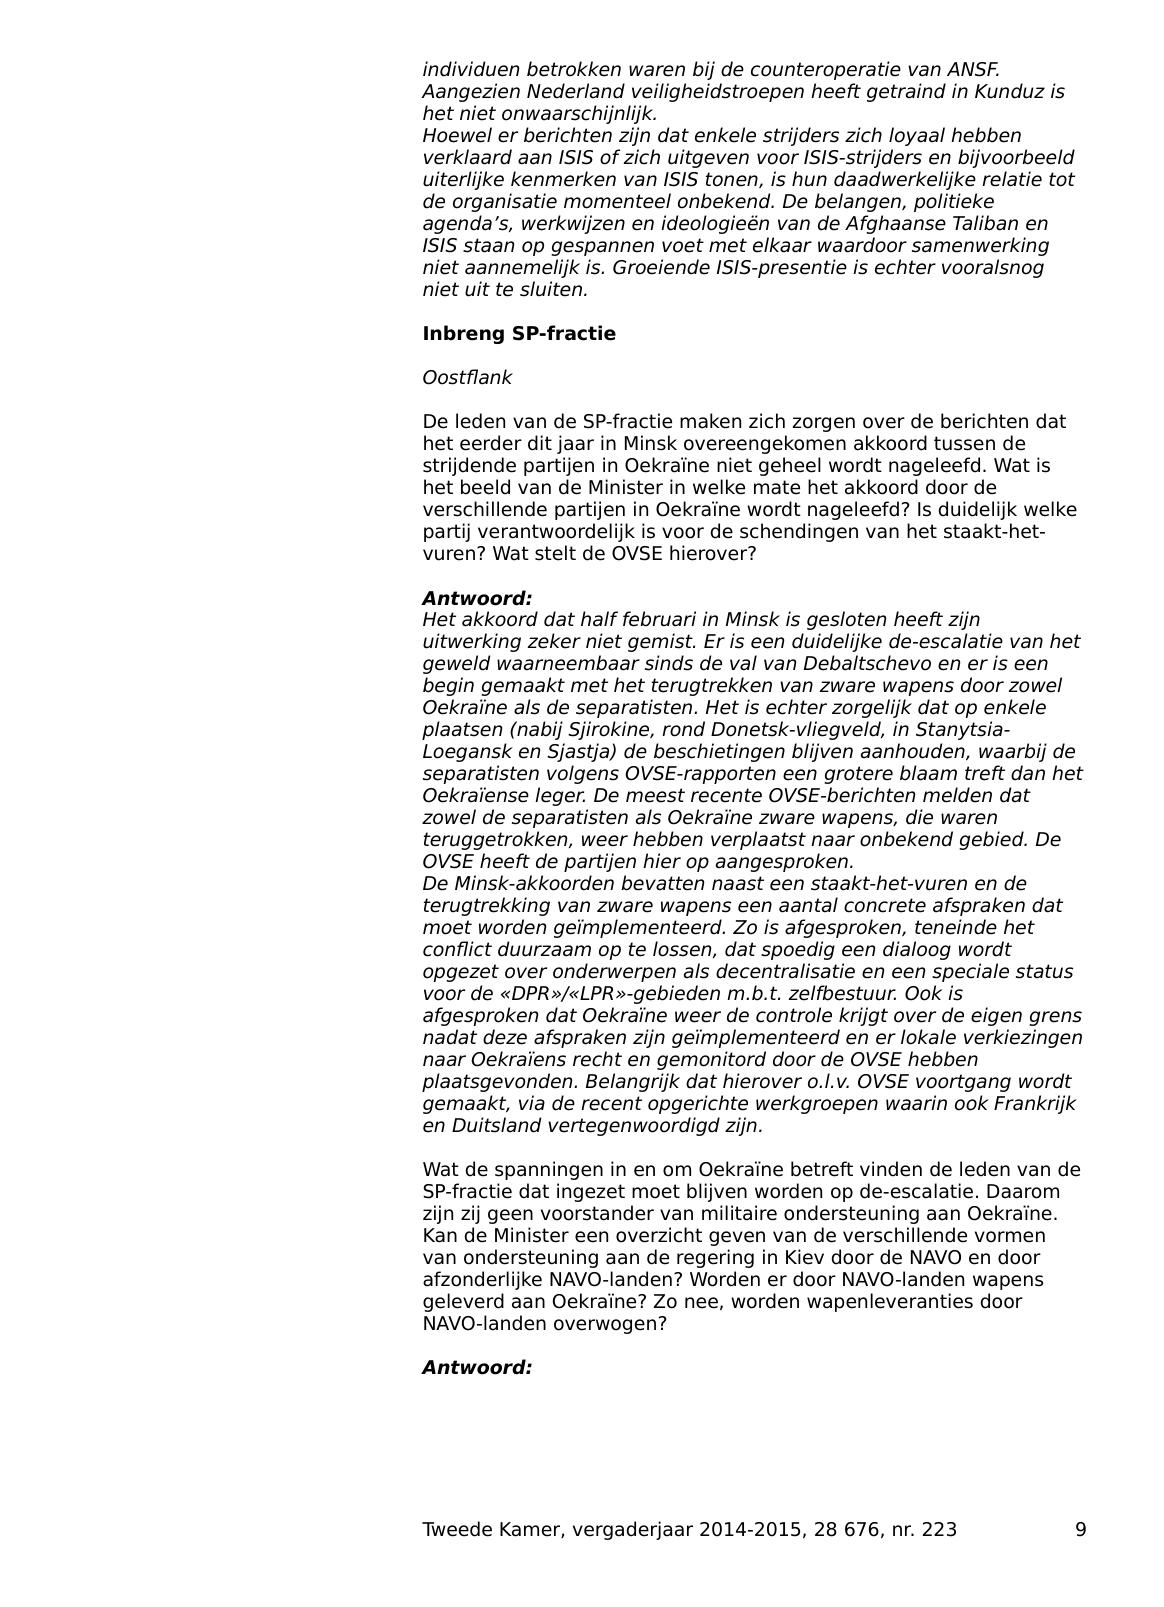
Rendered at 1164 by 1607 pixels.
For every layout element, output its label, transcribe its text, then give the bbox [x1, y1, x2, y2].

text Antwoord: [422, 587, 1087, 609]
text De leden van de SP-fractie maken zich zorgen over de berichten dat het eerder dit jaar in Minsk overeengekomen akkoord tussen de strijdende partijen in Oekraïne niet geheel wordt nageleefd. Wat is het beeld van de Minister in welke mate het akkoord door de verschillende partijen in Oekraïne wordt nageleefd? Is duidelijk welke partij verantwoordelijk is voor de schendingen van het staakt-het-vuren? Wat stelt de OVSE hierover? [422, 411, 1087, 565]
text Wat de spanningen in en om Oekraïne betreft vinden de leden van de SP-fractie dat ingezet moet blijven worden op de-escalatie. Daarom zijn zij geen voorstander van militaire ondersteuning aan Oekraïne. Kan de Minister een overzicht geven van de verschillende vormen van ondersteuning aan de regering in Kiev door de NAVO en door afzonderlijke NAVO-landen? Worden er door NAVO-landen wapens geleverd aan Oekraïne? Zo nee, worden wapenleveranties door NAVO-landen overwogen? [422, 1159, 1087, 1335]
text individuen betrokken waren bij de counteroperatie van ANSF. Aangezien Nederland veiligheidstroepen heeft getraind in Kunduz is het niet onwaarschijnlijk. [422, 59, 1087, 125]
text Antwoord: [422, 1357, 1087, 1379]
text Hoewel er berichten zijn dat enkele strijders zich loyaal hebben verklaard aan ISIS of zich uitgeven voor ISIS-strijders en bijvoorbeeld uiterlijke kenmerken van ISIS tonen, is hun daadwerkelijke relatie tot de organisatie momenteel onbekend. De belangen, politieke agenda’s, werkwijzen en ideologieën van de Afghaanse Taliban en ISIS staan op gespannen voet met elkaar waardoor samenwerking niet aannemelijk is. Groeiende ISIS-presentie is echter vooralsnog niet uit te sluiten. [422, 125, 1087, 301]
subtitle Inbreng SP-fractie [422, 323, 1087, 345]
subtitle Oostflank [422, 367, 1087, 389]
text De Minsk-akkoorden bevatten naast een staakt-het-vuren en de terugtrekking van zware wapens een aantal concrete afspraken dat moet worden geïmplementeerd. Zo is afgesproken, teneinde het conflict duurzaam op te lossen, dat spoedig een dialoog wordt opgezet over onderwerpen als decentralisatie en een speciale status voor de «DPR»/«LPR»-gebieden m.b.t. zelfbestuur. Ook is afgesproken dat Oekraïne weer de controle krijgt over de eigen grens nadat deze afspraken zijn geïmplementeerd en er lokale verkiezingen naar Oekraïens recht en gemonitord door de OVSE hebben plaatsgevonden. Belangrijk dat hierover o.l.v. OVSE voortgang wordt gemaakt, via de recent opgerichte werkgroepen waarin ook Frankrijk en Duitsland vertegenwoordigd zijn. [422, 873, 1087, 1137]
text Het akkoord dat half februari in Minsk is gesloten heeft zijn uitwerking zeker niet gemist. Er is een duidelijke de-escalatie van het geweld waarneembaar sinds de val van Debaltschevo en er is een begin gemaakt met het terugtrekken van zware wapens door zowel Oekraïne als de separatisten. Het is echter zorgelijk dat op enkele plaatsen (nabij Sjirokine, rond Donetsk-vliegveld, in Stanytsia-Loegansk en Sjastja) de beschietingen blijven aanhouden, waarbij de separatisten volgens OVSE-rapporten een grotere blaam treft dan het Oekraïense leger. De meest recente OVSE-berichten melden dat zowel de separatisten als Oekraïne zware wapens, die waren teruggetrokken, weer hebben verplaatst naar onbekend gebied. De OVSE heeft de partijen hier op aangesproken. [422, 609, 1087, 873]
